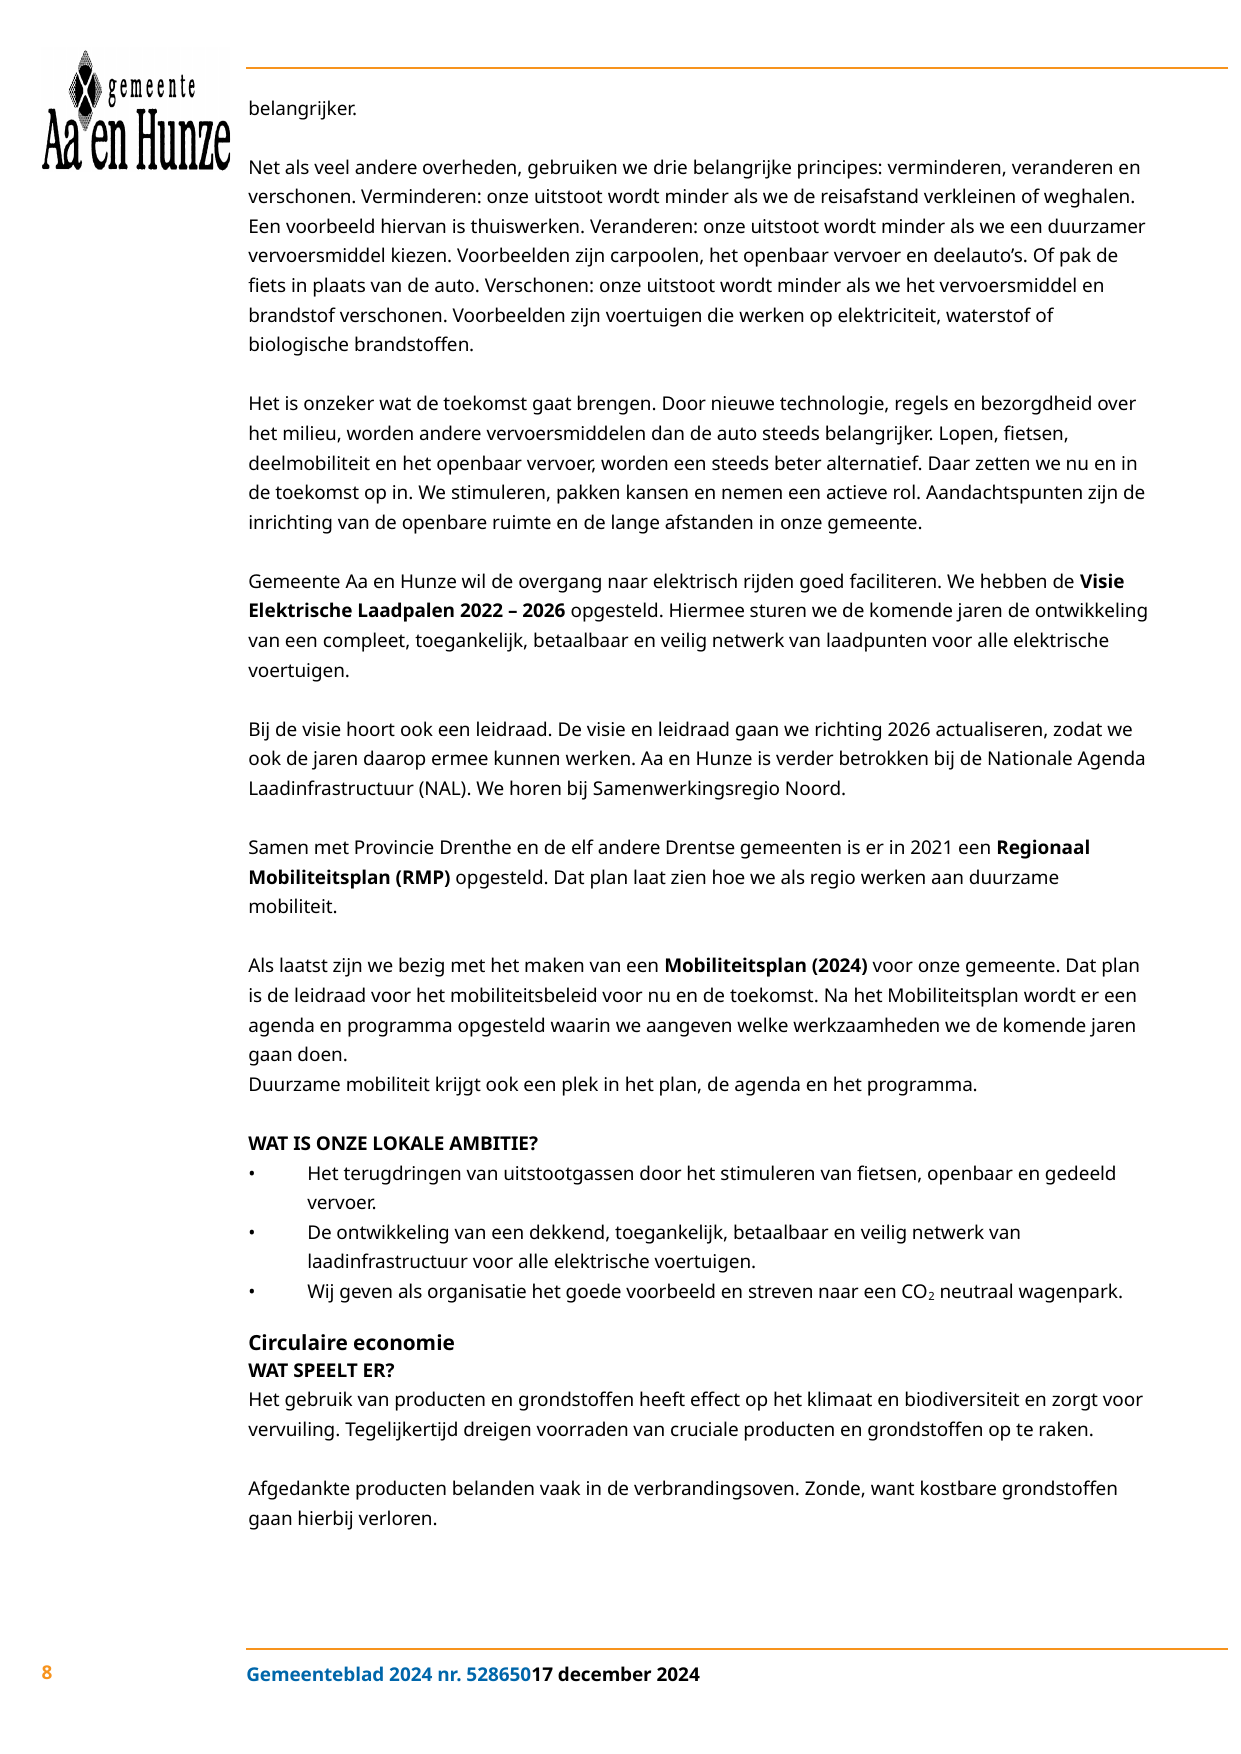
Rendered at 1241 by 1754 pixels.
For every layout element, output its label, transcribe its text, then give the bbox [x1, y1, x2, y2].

text WAT IS ONZE LOKALE AMBITIE? [248, 1130, 1152, 1156]
text Afgedankte producten belanden vaak in de verbrandingsoven. Zonde, want kostbare grondstoffen gaan hierbij verloren. [248, 1475, 1152, 1531]
picture [41, 47, 231, 172]
text Net als veel andere overheden, gebruiken we drie belangrijke principes: verminderen, veranderen en verschonen. Verminderen: onze uitstoot wordt minder als we de reisafstand verkleinen of weghalen. Een voorbeeld hiervan is thuiswerken. Veranderen: onze uitstoot wordt minder als we een duurzamer vervoersmiddel kiezen. Voorbeelden zijn carpoolen, het openbaar vervoer en deelauto’s. Of pak de fiets in plaats van de auto. Verschonen: onze uitstoot wordt minder als we het vervoersmiddel en brandstof verschonen. Voorbeelden zijn voertuigen die werken op elektriciteit, waterstof of biologische brandstoffen. [248, 154, 1152, 357]
text Het gebruik van producten en grondstoffen heeft effect op het klimaat en biodiversiteit en zorgt voor vervuiling. Tegelijkertijd dreigen voorraden van cruciale producten en grondstoffen op te raken. [248, 1387, 1152, 1442]
list Het terugdringen van uitstootgassen door het stimuleren van fietsen, openbaar en gedeeld vervoer. [248, 1160, 1152, 1215]
text Circulaire economie [248, 1328, 1152, 1357]
text Het is onzeker wat de toekomst gaat brengen. Door nieuwe technologie, regels en bezorgdheid over het milieu, worden andere vervoersmiddelen dan de auto steeds belangrijker. Lopen, fietsen, deelmobiliteit en het openbaar vervoer, worden een steeds beter alternatief. Daar zetten we nu en in de toekomst op in. We stimuleren, pakken kansen en nemen een actieve rol. Aandachtspunten zijn de inrichting van de openbare ruimte en de lange afstanden in onze gemeente. [248, 391, 1152, 535]
text Samen met Provincie Drenthe en de elf andere Drentse gemeenten is er in 2021 een Regionaal Mobiliteitsplan (RMP) opgesteld. Dat plan laat zien hoe we als regio werken aan duurzame mobiliteit. [248, 834, 1152, 919]
text WAT SPEELT ER? [248, 1357, 1152, 1383]
text Duurzame mobiliteit krijgt ook een plek in het plan, de agenda en het programma. [248, 1071, 1152, 1097]
text belangrijker. [248, 95, 1152, 121]
list De ontwikkeling van een dekkend, toegankelijk, betaalbaar en veilig netwerk van laadinfrastructuur voor alle elektrische voertuigen. [248, 1219, 1152, 1274]
list Wij geven als organisatie het goede voorbeeld en streven naar een CO2 neutraal wagenpark. [248, 1278, 1152, 1304]
text Bij de visie hoort ook een leidraad. De visie en leidraad gaan we richting 2026 actualiseren, zodat we ook de jaren daarop ermee kunnen werken. Aa en Hunze is verder betrokken bij de Nationale Agenda Laadinfrastructuur (NAL). We horen bij Samenwerkingsregio Noord. [248, 716, 1152, 801]
text Gemeente Aa en Hunze wil de overgang naar elektrisch rijden goed faciliteren. We hebben de Visie Elektrische Laadpalen 2022 – 2026 opgesteld. Hiermee sturen we de komende jaren de ontwikkeling van een compleet, toegankelijk, betaalbaar en veilig netwerk van laadpunten voor alle elektrische voertuigen. [248, 568, 1152, 683]
text Als laatst zijn we bezig met het maken van een Mobiliteitsplan (2024) voor onze gemeente. Dat plan is de leidraad voor het mobiliteitsbeleid voor nu en de toekomst. Na het Mobiliteitsplan wordt er een agenda en programma opgesteld waarin we aangeven welke werkzaamheden we de komende jaren gaan doen. [248, 953, 1152, 1067]
